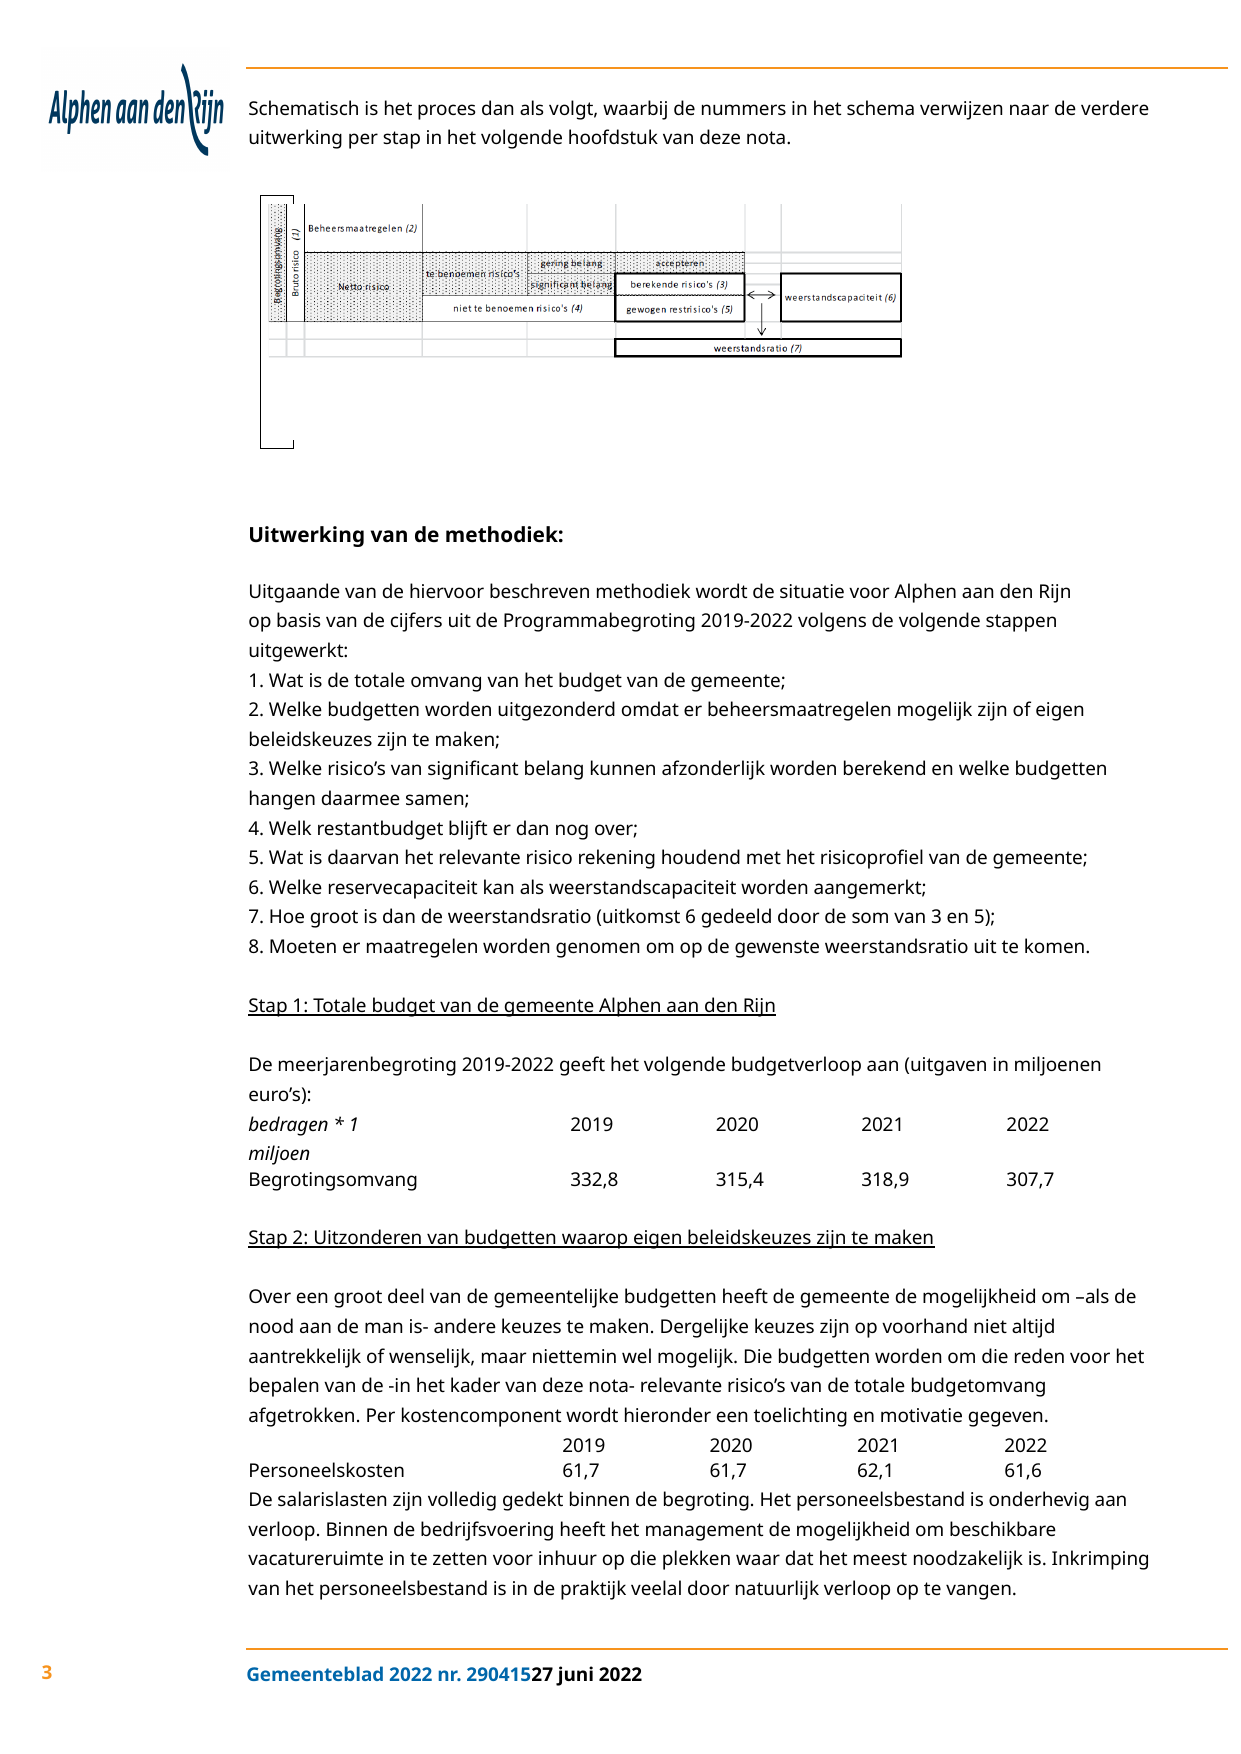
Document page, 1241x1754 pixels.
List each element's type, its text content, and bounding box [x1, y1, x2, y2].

table_cell 318,9 [861, 1166, 1006, 1192]
text De salarislasten zijn volledig gedekt binnen de begroting. Het personeelsbestand is onderhevig aan verloop. Binnen de bedrijfsvoering heeft het management de mogelijkheid om beschikbare vacatureruimte in te zetten voor inhuur op die plekken waar dat het meest noodzakelijk is. Inkrimping van het personeelsbestand is in de praktijk veelal door natuurlijk verloop op te vangen. [248, 1486, 1152, 1601]
table_header 2019 [562, 1432, 709, 1457]
text Schematisch is het proces dan als volgt, waarbij de nummers in het schema verwijzen naar de verdere uitwerking per stap in het volgende hoofdstuk van deze nota. [248, 95, 1152, 150]
text Over een groot deel van de gemeentelijke budgetten heeft de gemeente de mogelijkheid om –als de nood aan de man is- andere keuzes te maken. Dergelijke keuzes zijn op voorhand niet altijd aantrekkelijk of wenselijk, maar niettemin wel mogelijk. Die budgetten worden om die reden voor het bepalen van de -in het kader van deze nota- relevante risico’s van de totale budgetomvang afgetrokken. Per kostencomponent wordt hieronder een toelichting en motivatie gegeven. [248, 1284, 1152, 1428]
text 3. Welke risico’s van significant belang kunnen afzonderlijk worden berekend en welke budgetten hangen daarmee samen; [248, 756, 1152, 811]
text Uitwerking van de methodiek: [248, 520, 1152, 548]
table_header 2022 [1006, 1111, 1152, 1166]
text 4. Welk restantbudget blijft er dan nog over; [248, 815, 1152, 841]
table_header [248, 1432, 414, 1457]
table_header 2021 [861, 1111, 1006, 1166]
table_header 2019 [570, 1111, 716, 1166]
text 8. Moeten er maatregelen worden genomen om op de gewenste weerstandsratio uit te komen. [248, 933, 1152, 959]
picture [41, 47, 231, 172]
table_cell 61,7 [709, 1458, 857, 1483]
table_cell [425, 1166, 570, 1192]
text op basis van de cijfers uit de Programmabegroting 2019-2022 volgens de volgende stappen uitgewerkt: [248, 608, 1152, 663]
table_header bedragen * 1 miljoen [248, 1111, 425, 1166]
table_cell Personeelskosten [248, 1458, 414, 1483]
table_header [425, 1111, 570, 1166]
table_header [415, 1432, 562, 1457]
table_header 2022 [1004, 1432, 1152, 1457]
table_cell 61,6 [1004, 1458, 1152, 1483]
table_header 2021 [857, 1432, 1004, 1457]
table_cell 62,1 [857, 1458, 1004, 1483]
table_cell Begrotingsomvang [248, 1166, 425, 1192]
table_header 2020 [716, 1111, 861, 1166]
picture [268, 204, 907, 440]
table_cell 315,4 [716, 1166, 861, 1192]
table_cell 61,7 [562, 1458, 709, 1483]
text 7. Hoe groot is dan de weerstandsratio (uitkomst 6 gedeeld door de som van 3 en 5); [248, 903, 1152, 929]
text 6. Welke reservecapaciteit kan als weerstandscapaciteit worden aangemerkt; [248, 874, 1152, 900]
table_cell [415, 1458, 562, 1483]
text Stap 2: Uitzonderen van budgetten waarop eigen beleidskeuzes zijn te maken [248, 1224, 1152, 1250]
text Uitgaande van de hiervoor beschreven methodiek wordt de situatie voor Alphen aan den Rijn [248, 578, 1152, 604]
table_cell 307,7 [1006, 1166, 1152, 1192]
text 2. Welke budgetten worden uitgezonderd omdat er beheersmaatregelen mogelijk zijn of eigen beleidskeuzes zijn te maken; [248, 696, 1152, 752]
table_cell 332,8 [570, 1166, 716, 1192]
text Stap 1: Totale budget van de gemeente Alphen aan den Rijn [248, 992, 1152, 1018]
text 5. Wat is daarvan het relevante risico rekening houdend met het risicoprofiel van de gemeente; [248, 844, 1152, 870]
text 1. Wat is de totale omvang van het budget van de gemeente; [248, 667, 1152, 693]
text De meerjarenbegroting 2019-2022 geeft het volgende budgetverloop aan (uitgaven in miljoenen euro’s): [248, 1051, 1152, 1107]
table_header 2020 [709, 1432, 857, 1457]
